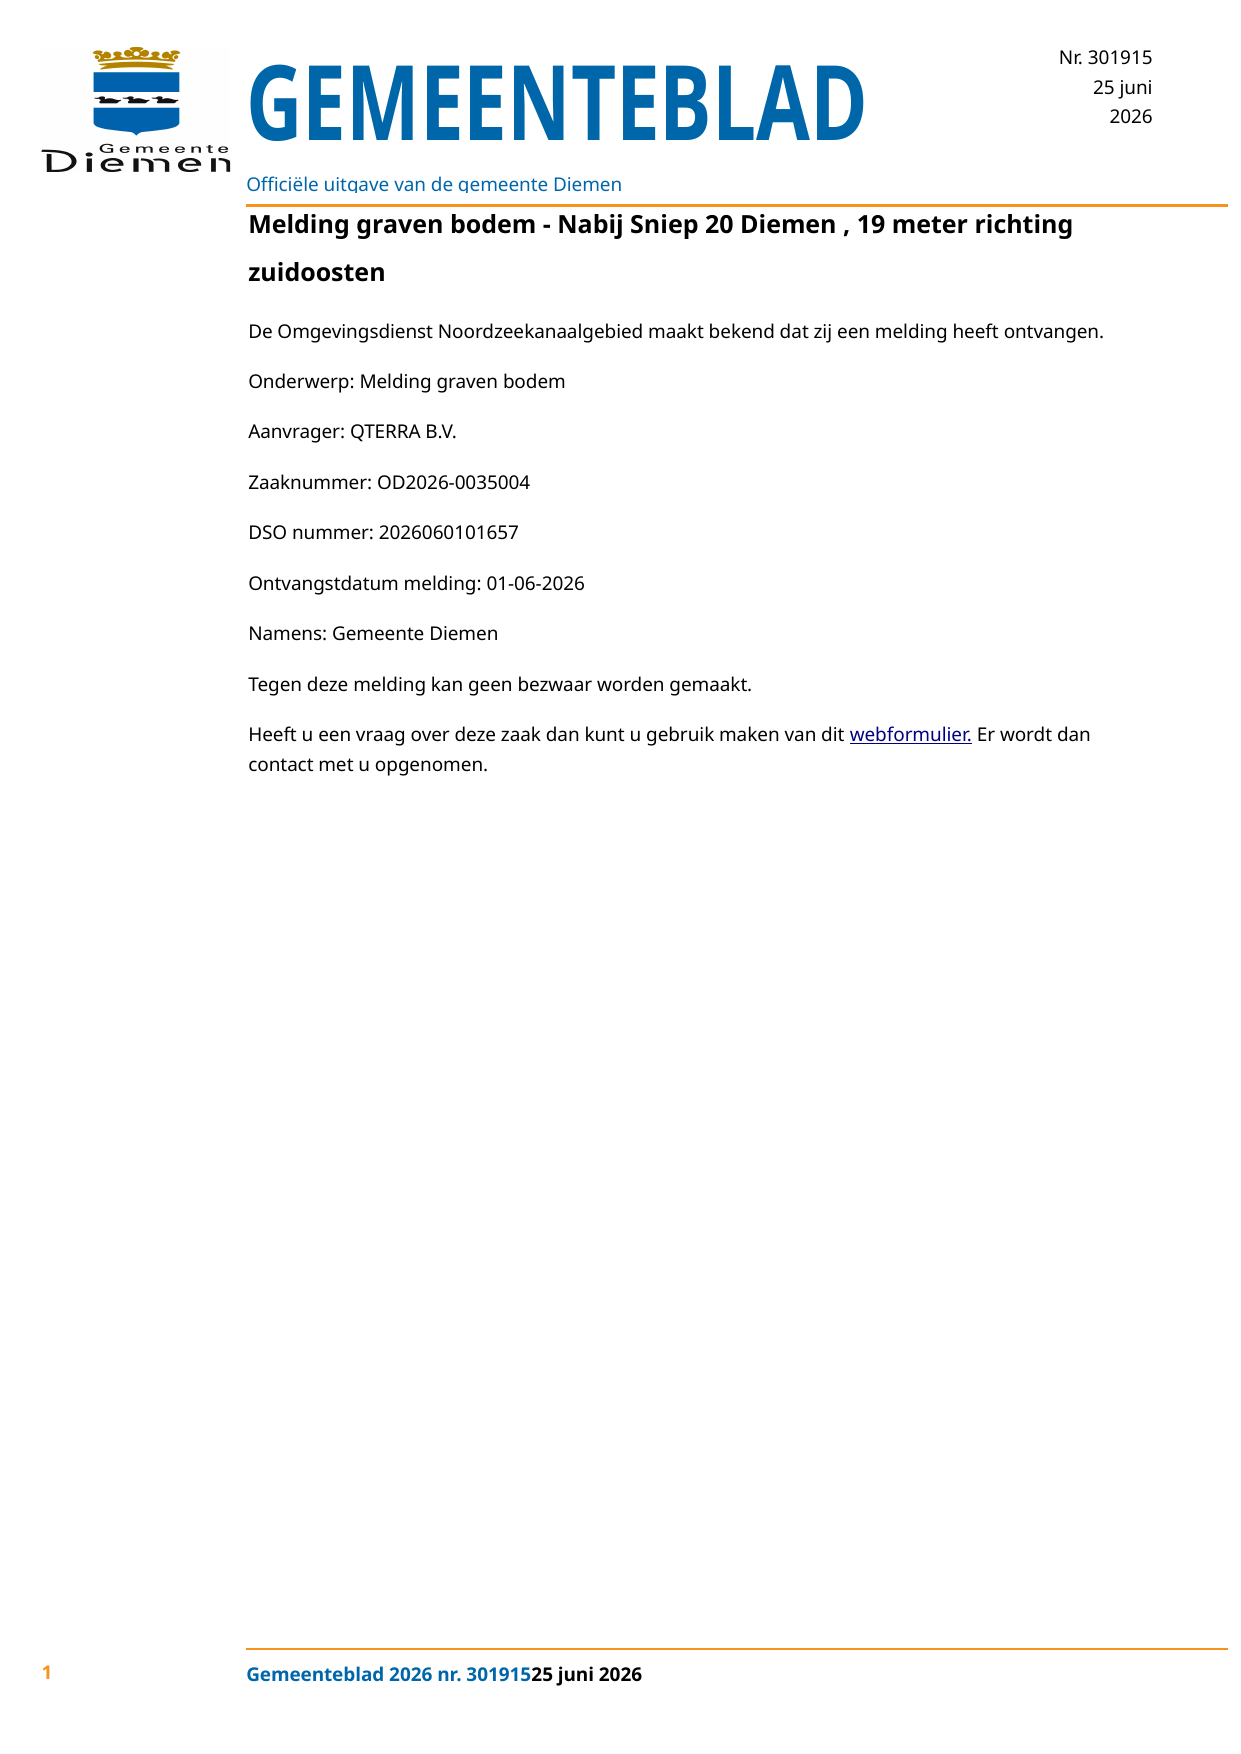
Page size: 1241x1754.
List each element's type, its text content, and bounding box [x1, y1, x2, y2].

text De Omgevingsdienst Noordzeekanaalgebied maakt bekend dat zij een melding heeft ontvangen. [248, 318, 1152, 344]
text Zaaknummer: OD2026-0035004 [248, 469, 1152, 495]
text Melding graven bodem - Nabij Sniep 20 Diemen , 19 meter richting zuidoosten [248, 207, 1152, 288]
text Aanvrager: QTERRA B.V. [248, 419, 1152, 444]
text Ontvangstdatum melding: 01-06-2026 [248, 570, 1152, 596]
text Tegen deze melding kan geen bezwaar worden gemaakt. [248, 671, 1152, 697]
picture [41, 47, 231, 172]
text Namens: Gemeente Diemen [248, 620, 1152, 646]
text Onderwerp: Melding graven bodem [248, 368, 1152, 394]
text Heeft u een vraag over deze zaak dan kunt u gebruik maken van dit webformulier. Er wordt dan contact met u opgenomen. [248, 721, 1152, 777]
text DSO nummer: 2026060101657 [248, 519, 1152, 545]
